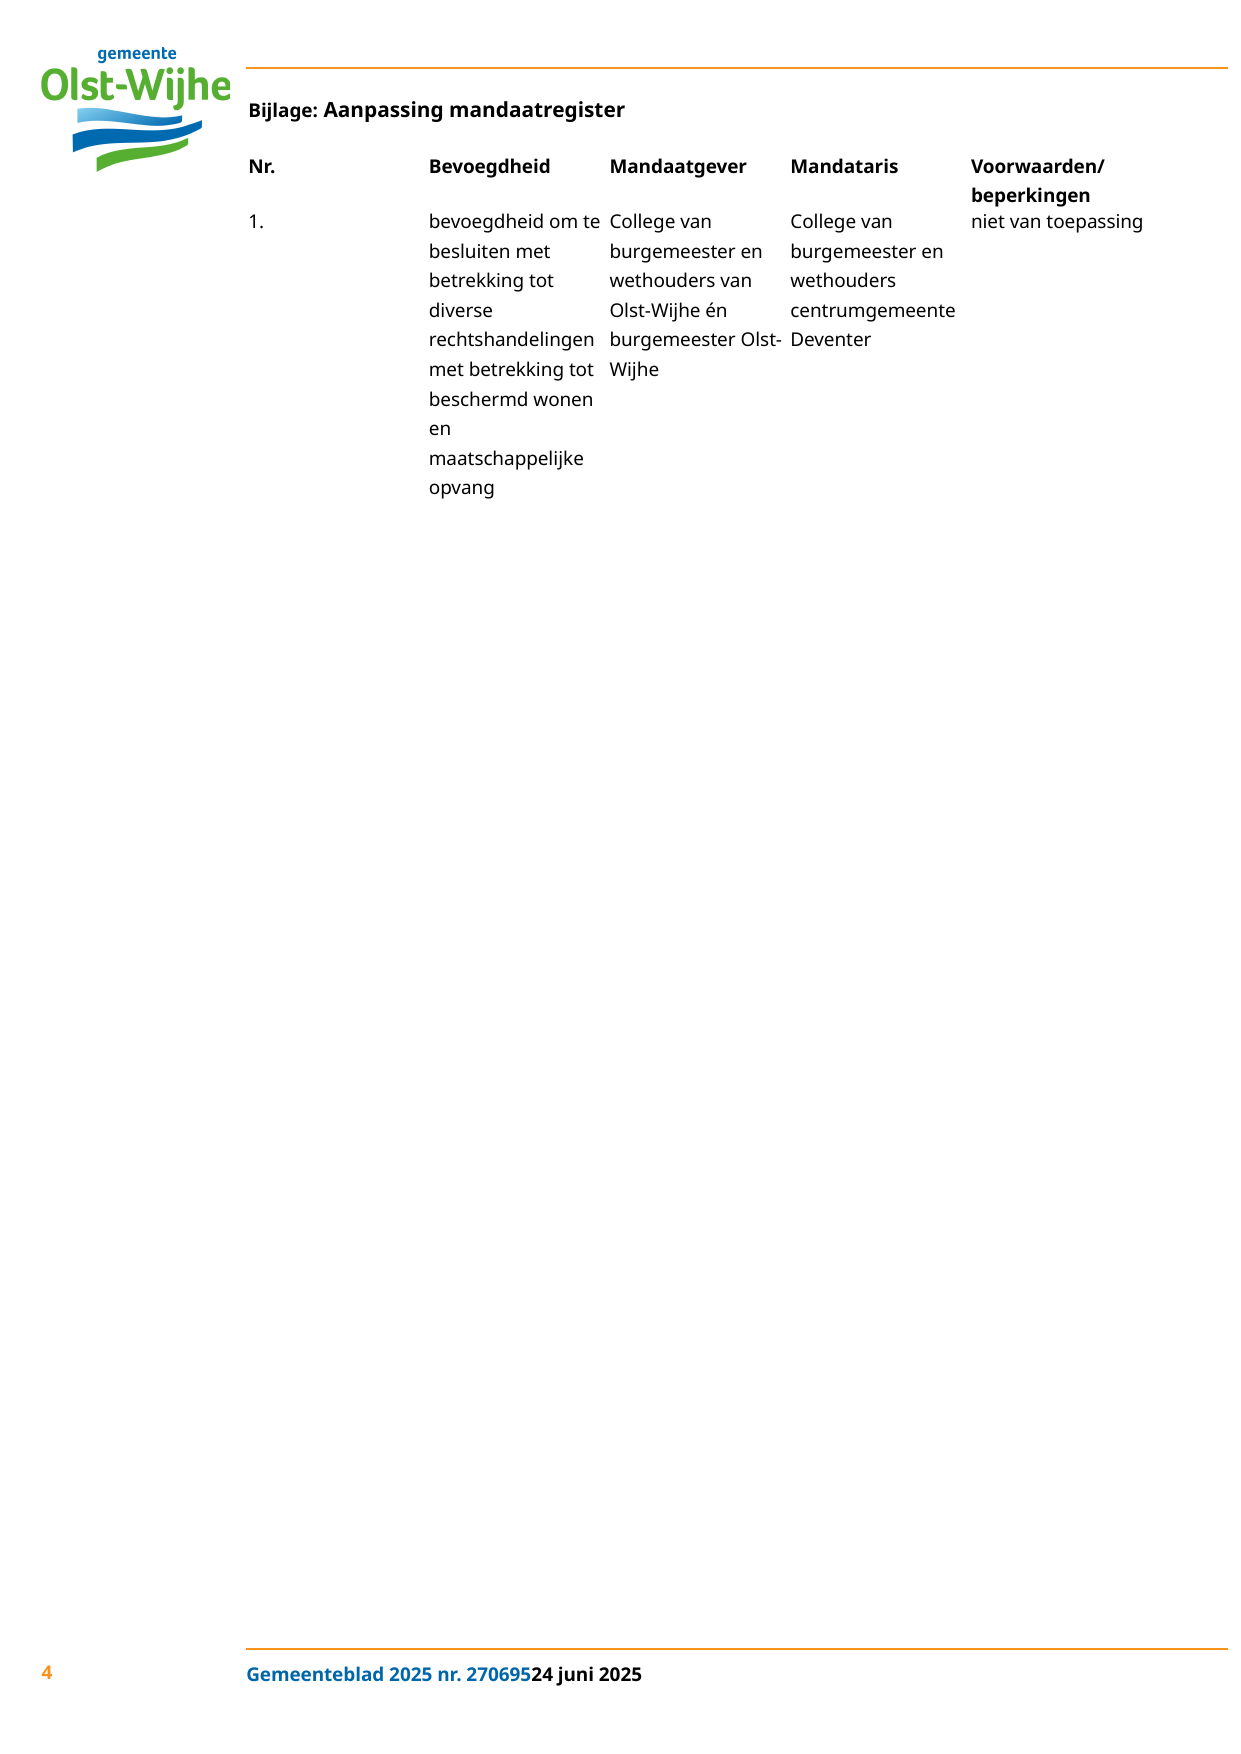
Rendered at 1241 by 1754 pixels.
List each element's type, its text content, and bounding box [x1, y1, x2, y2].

table_header Bevoegdheid [429, 153, 609, 208]
table_header Mandataris [790, 153, 971, 208]
table_header Mandaatgever [609, 153, 790, 208]
table_cell bevoegdheid om te besluiten met betrekking tot diverse rechtshandelingen met betrekking tot beschermd wonen en maatschappelijke opvang [429, 208, 609, 500]
text Bijlage: Aanpassing mandaatregister [248, 95, 1152, 123]
table_header Voorwaarden/ beperkingen [971, 153, 1152, 208]
table_cell 1. [248, 208, 429, 500]
table_cell niet van toepassing [971, 208, 1152, 500]
table_cell College van burgemeester en wethouders van Olst-Wijhe én burgemeester Olst-Wijhe [609, 208, 790, 500]
table_header Nr. [248, 153, 429, 208]
picture [41, 47, 231, 172]
table_cell College van burgemeester en wethouders centrumgemeente Deventer [790, 208, 971, 500]
